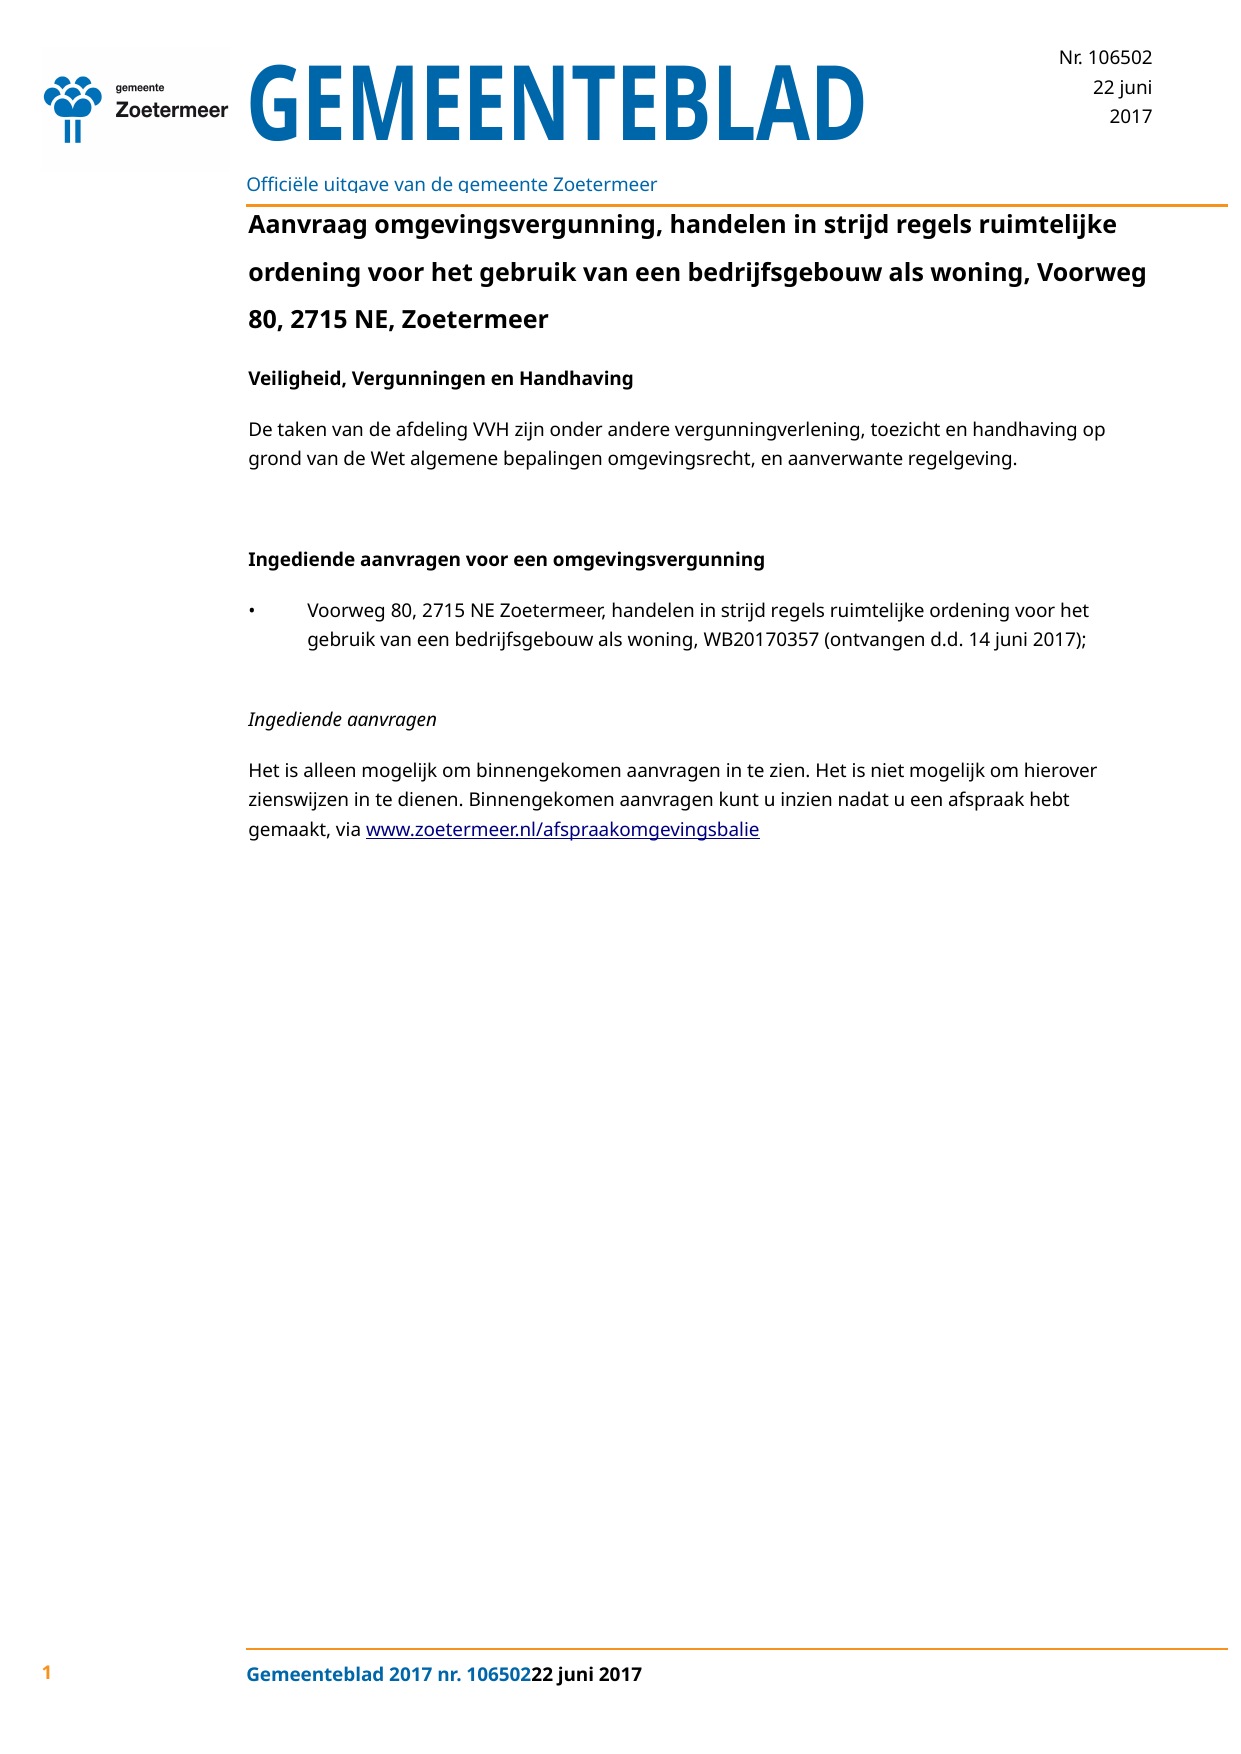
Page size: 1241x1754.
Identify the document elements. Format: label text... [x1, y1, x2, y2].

text De taken van de afdeling VVH zijn onder andere vergunningverlening, toezicht en handhaving op grond van de Wet algemene bepalingen omgevingsrecht, en aanverwante regelgeving. [248, 416, 1152, 471]
text Het is alleen mogelijk om binnengekomen aanvragen in te zien. Het is niet mogelijk om hierover zienswijzen in te dienen. Binnengekomen aanvragen kunt u inzien nadat u een afspraak hebt gemaakt, via www.zoetermeer.nl/afspraakomgevingsbalie [248, 757, 1152, 842]
list Voorweg 80, 2715 NE Zoetermeer, handelen in strijd regels ruimtelijke ordening voor het gebruik van een bedrijfsgebouw als woning, WB20170357 (ontvangen d.d. 14 juni 2017); [248, 597, 1152, 652]
text Veiligheid, Vergunningen en Handhaving [248, 366, 1152, 391]
text Ingediende aanvragen voor een omgevingsvergunning [248, 546, 1152, 572]
text Ingediende aanvragen [248, 706, 1152, 732]
text Aanvraag omgevingsvergunning, handelen in strijd regels ruimtelijke ordening voor het gebruik van een bedrijfsgebouw als woning, Voorweg 80, 2715 NE, Zoetermeer [248, 207, 1152, 336]
picture [41, 47, 231, 172]
